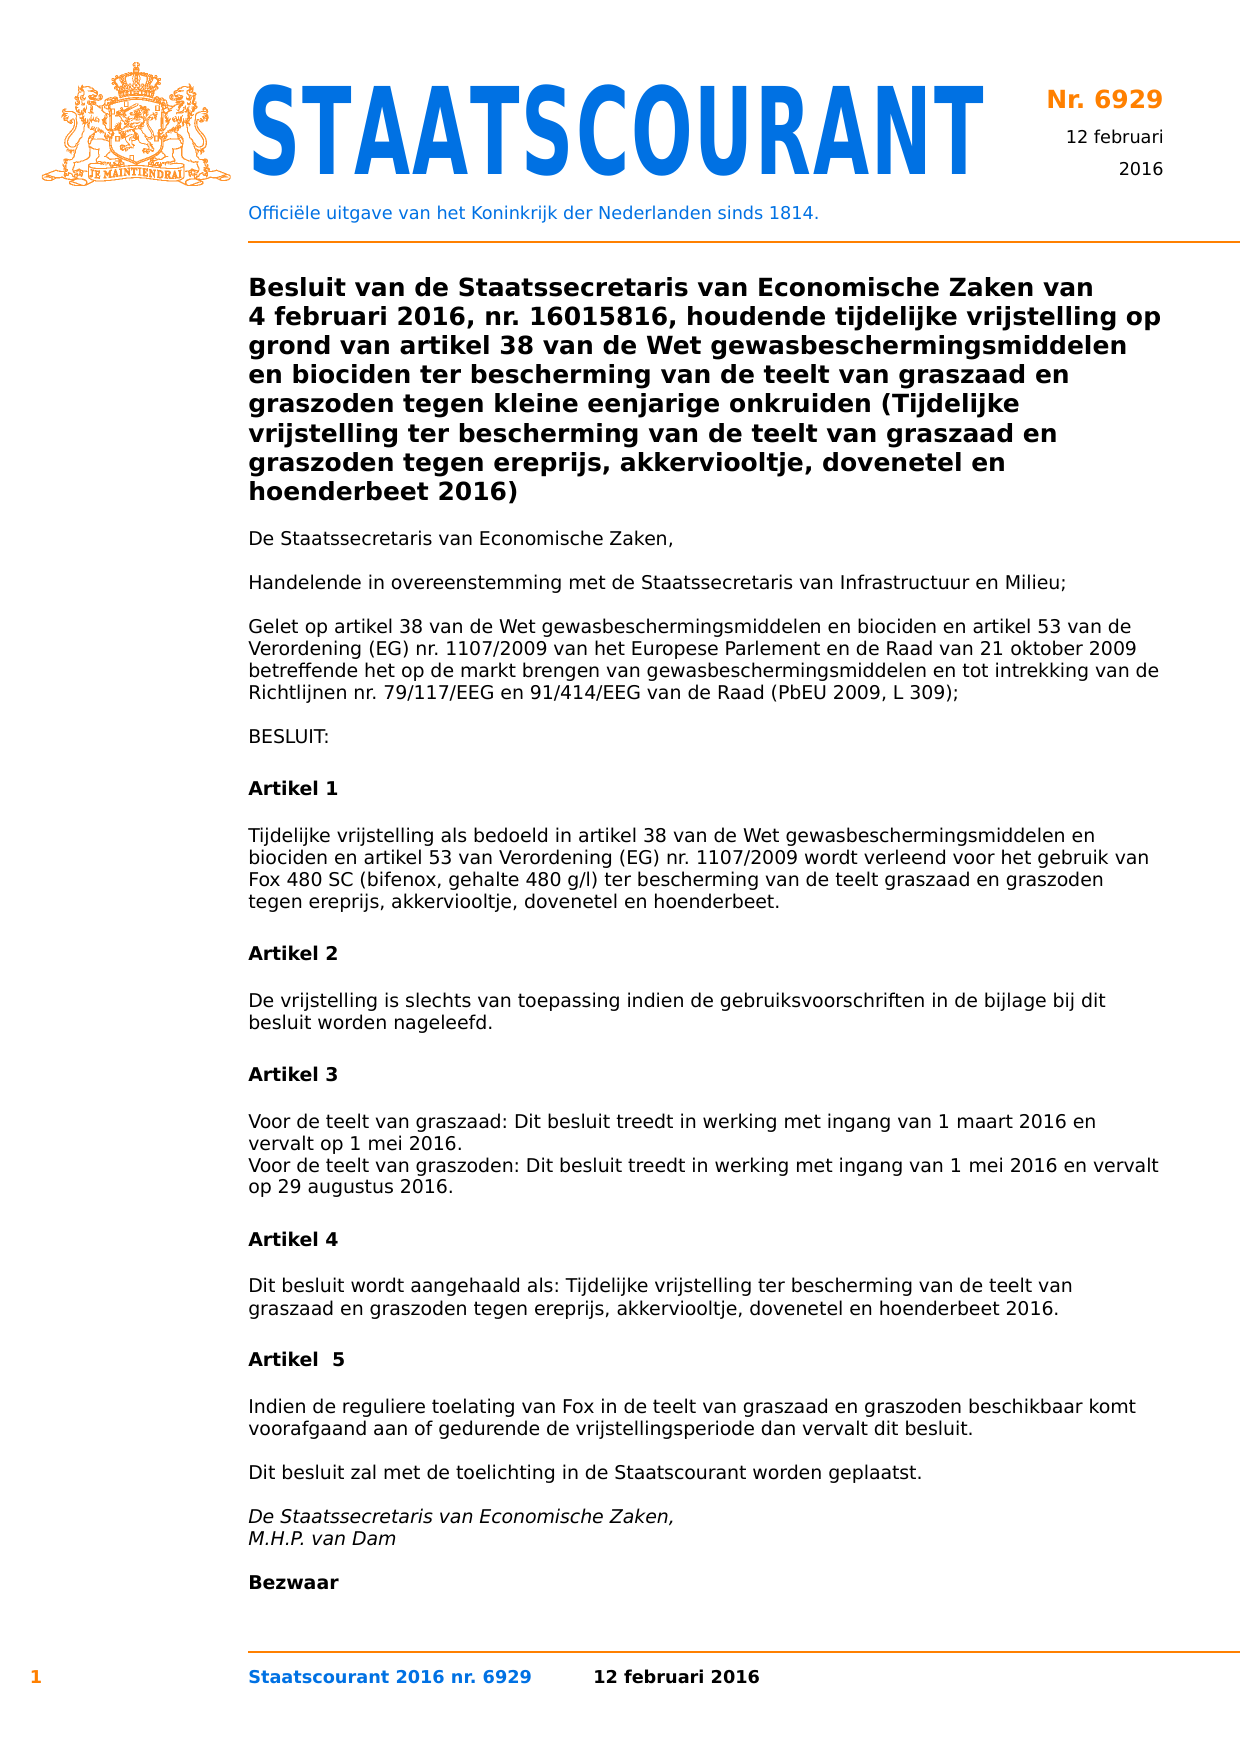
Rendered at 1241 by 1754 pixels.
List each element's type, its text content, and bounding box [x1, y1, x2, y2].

text BESLUIT: [248, 726, 1163, 748]
text Voor de teelt van graszaad: Dit besluit treedt in werking met ingang van 1 maart 2016 en vervalt op 1 mei 2016. [248, 1111, 1163, 1154]
subtitle Artikel 5 [248, 1349, 1163, 1371]
text Dit besluit zal met de toelichting in de Staatscourant worden geplaatst. [248, 1462, 1163, 1484]
text Gelet op artikel 38 van de Wet gewasbeschermingsmiddelen en biociden en artikel 53 van de Verordening (EG) nr. 1107/2009 van het Europese Parlement en de Raad van 21 oktober 2009 betreffende het op de markt brengen van gewasbeschermingsmiddelen en tot intrekking van de Richtlijnen nr. 79/117/EEG en 91/414/EEG van de Raad (PbEU 2009, L 309); [248, 616, 1163, 704]
table_cell 12 februari [998, 121, 1240, 153]
text Bezwaar [248, 1572, 1163, 1594]
subtitle Artikel 3 [248, 1063, 1163, 1086]
table_header STAATSCOURANT [248, 62, 998, 203]
text De vrijstelling is slechts van toepassing indien de gebruiksvoorschriften in de bijlage bij dit besluit worden nageleefd. [248, 989, 1163, 1033]
text Voor de teelt van graszoden: Dit besluit treedt in werking met ingang van 1 mei 2016 en vervalt op 29 augustus 2016. [248, 1154, 1163, 1198]
table_cell Officiële uitgave van het Koninkrijk der Nederlanden sinds 1814. [248, 203, 1240, 241]
subtitle Artikel 4 [248, 1228, 1163, 1250]
subtitle Besluit van de Staatssecretaris van Economische Zaken van 4 februari 2016, nr. 16015816, houdende tijdelijke vrijstelling op grond van artikel 38 van de Wet gewasbeschermingsmiddelen en biociden ter bescherming van de teelt van graszaad en graszoden tegen kleine eenjarige onkruiden (Tijdelijke vrijstelling ter bescherming van de teelt van graszaad en graszoden tegen ereprijs, akkerviooltje, dovenetel en hoenderbeet 2016) [248, 273, 1163, 506]
text Dit besluit wordt aangehaald als: Tijdelijke vrijstelling ter bescherming van de teelt van graszaad en graszoden tegen ereprijs, akkerviooltje, dovenetel en hoenderbeet 2016. [248, 1275, 1163, 1319]
text Handelende in overeenstemming met de Staatssecretaris van Infrastructuur en Milieu; [248, 572, 1163, 594]
table_header [25, 62, 248, 241]
text Indien de reguliere toelating van Fox in de teelt van graszaad en graszoden beschikbaar komt voorafgaand aan of gedurende de vrijstellingsperiode dan vervalt dit besluit. [248, 1396, 1163, 1440]
table_header Nr. 6929 [998, 62, 1240, 121]
subtitle Artikel 1 [248, 778, 1163, 800]
picture [41, 62, 231, 186]
text De Staatssecretaris van Economische Zaken, M.H.P. van Dam [248, 1506, 1163, 1550]
text Tijdelijke vrijstelling als bedoeld in artikel 38 van de Wet gewasbeschermingsmiddelen en biociden en artikel 53 van Verordening (EG) nr. 1107/2009 wordt verleend voor het gebruik van Fox 480 SC (bifenox, gehalte 480 g/l) ter bescherming van de teelt graszaad en graszoden tegen ereprijs, akkerviooltje, dovenetel en hoenderbeet. [248, 825, 1163, 913]
table_cell 2016 [998, 153, 1240, 203]
subtitle Artikel 2 [248, 943, 1163, 964]
text De Staatssecretaris van Economische Zaken, [248, 528, 1163, 550]
